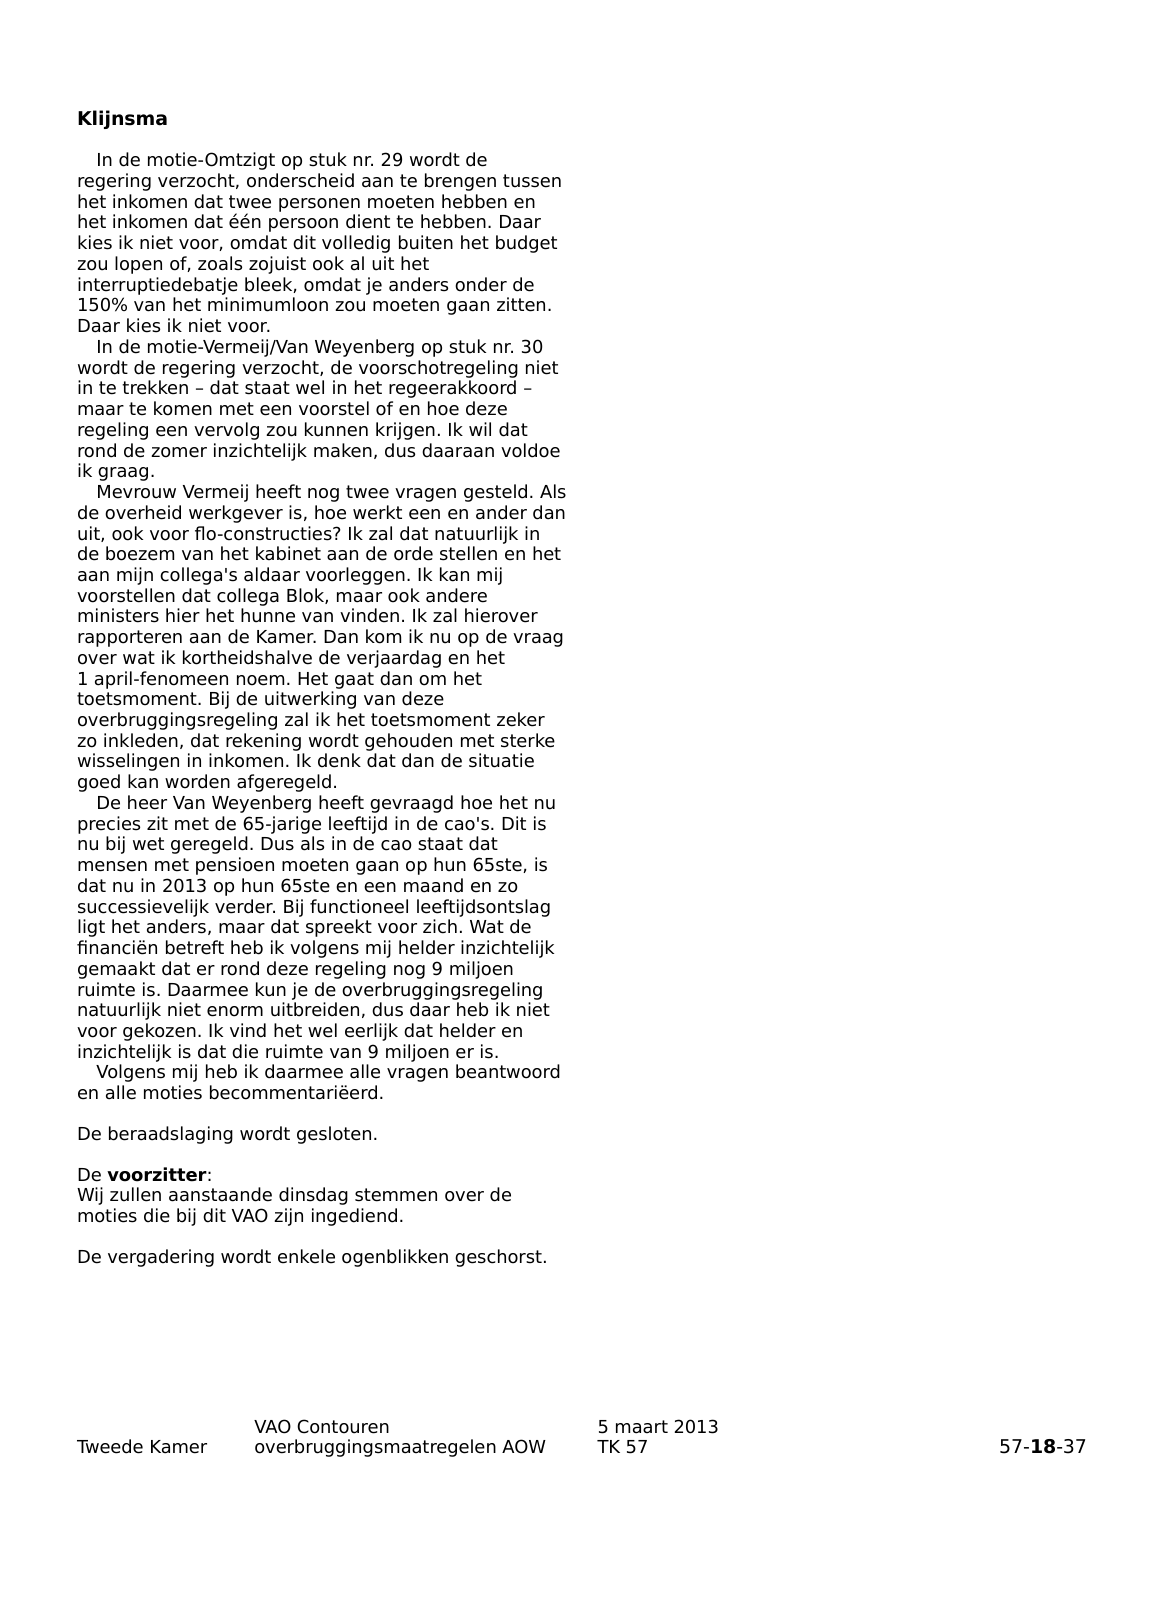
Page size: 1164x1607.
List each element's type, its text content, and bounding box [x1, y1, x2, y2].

text Volgens mij heb ik daarmee alle vragen beantwoord en alle moties becommentariëerd. [77, 1062, 567, 1104]
text Wij zullen aanstaande dinsdag stemmen over de moties die bij dit VAO zijn ingediend. [77, 1185, 567, 1227]
text Mevrouw Vermeij heeft nog twee vragen gesteld. Als de overheid werkgever is, hoe werkt een en ander dan uit, ook voor flo-constructies? Ik zal dat natuurlijk in de boezem van het kabinet aan de orde stellen en het aan mijn collega's aldaar voorleggen. Ik kan mij voorstellen dat collega Blok, maar ook andere ministers hier het hunne van vinden. Ik zal hierover rapporteren aan de Kamer. Dan kom ik nu op de vraag over wat ik kortheidshalve de verjaardag en het 1 april-fenomeen noem. Het gaat dan om het toetsmoment. Bij de uitwerking van deze overbruggingsregeling zal ik het toetsmoment zeker zo inkleden, dat rekening wordt gehouden met sterke wisselingen in inkomen. Ik denk dat dan de situatie goed kan worden afgeregeld. [77, 482, 567, 793]
text De voorzitter: [77, 1164, 567, 1185]
text In de motie-Omtzigt op stuk nr. 29 wordt de regering verzocht, onderscheid aan te brengen tussen het inkomen dat twee personen moeten hebben en het inkomen dat één persoon dient te hebben. Daar kies ik niet voor, omdat dit volledig buiten het budget zou lopen of, zoals zojuist ook al uit het interruptiedebatje bleek, omdat je anders onder de 150% van het minimumloon zou moeten gaan zitten. Daar kies ik niet voor. [77, 150, 567, 337]
text In de motie-Vermeij/Van Weyenberg op stuk nr. 30 wordt de regering verzocht, de voorschotregeling niet in te trekken – dat staat wel in het regeerakkoord – maar te komen met een voorstel of en hoe deze regeling een vervolg zou kunnen krijgen. Ik wil dat rond de zomer inzichtelijk maken, dus daaraan voldoe ik graag. [77, 337, 567, 482]
text De heer Van Weyenberg heeft gevraagd hoe het nu precies zit met de 65-jarige leeftijd in de cao's. Dit is nu bij wet geregeld. Dus als in de cao staat dat mensen met pensioen moeten gaan op hun 65ste, is dat nu in 2013 op hun 65ste en een maand en zo successievelijk verder. Bij functioneel leeftijdsontslag ligt het anders, maar dat spreekt voor zich. Wat de financiën betreft heb ik volgens mij helder inzichtelijk gemaakt dat er rond deze regeling nog 9 miljoen ruimte is. Daarmee kun je de overbruggingsregeling natuurlijk niet enorm uitbreiden, dus daar heb ik niet voor gekozen. Ik vind het wel eerlijk dat helder en inzichtelijk is dat die ruimte van 9 miljoen er is. [77, 793, 567, 1062]
text De vergadering wordt enkele ogenblikken geschorst. [77, 1247, 567, 1267]
text De beraadslaging wordt gesloten. [77, 1124, 567, 1144]
